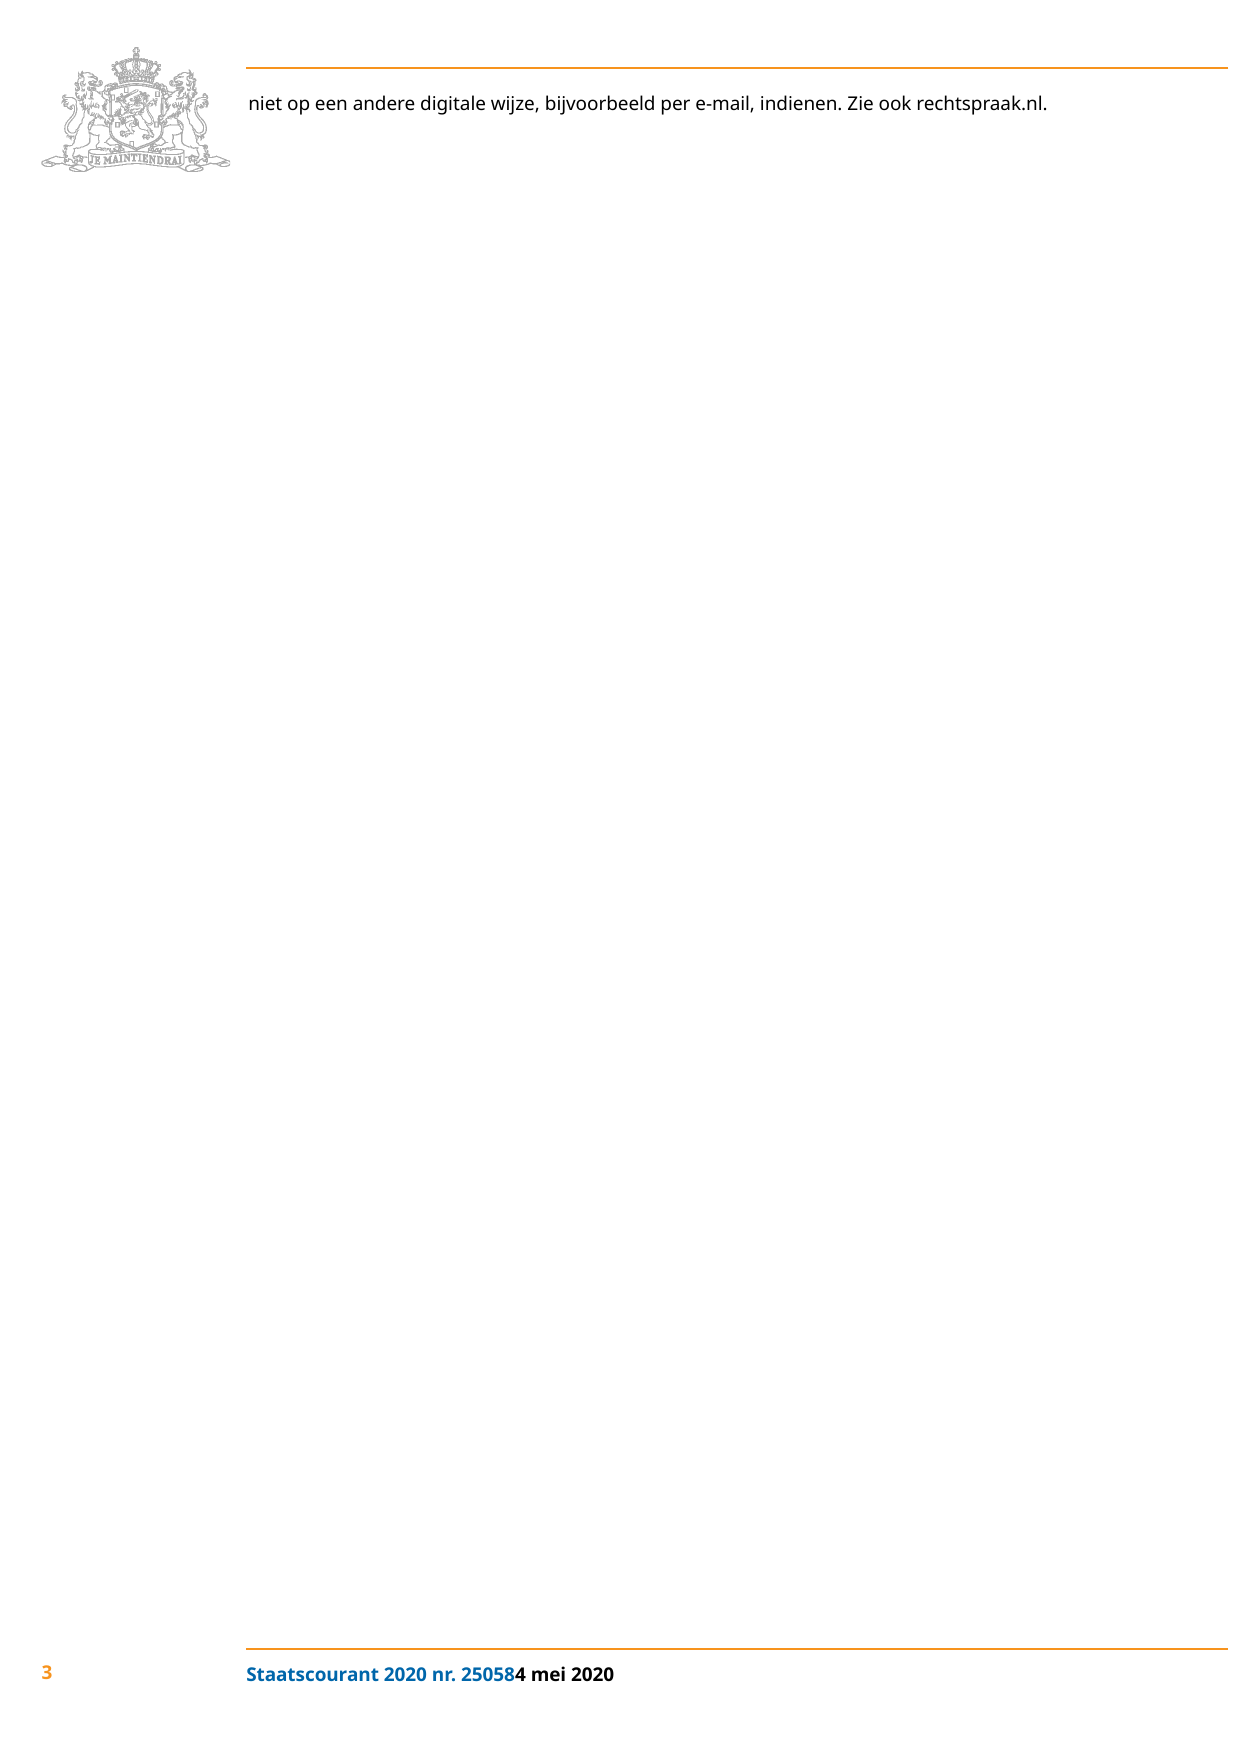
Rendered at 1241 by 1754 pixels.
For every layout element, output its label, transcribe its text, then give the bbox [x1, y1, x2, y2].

picture [41, 47, 231, 172]
text niet op een andere digitale wijze, bijvoorbeeld per e-mail, indienen. Zie ook rechtspraak.nl. [248, 95, 1152, 114]
